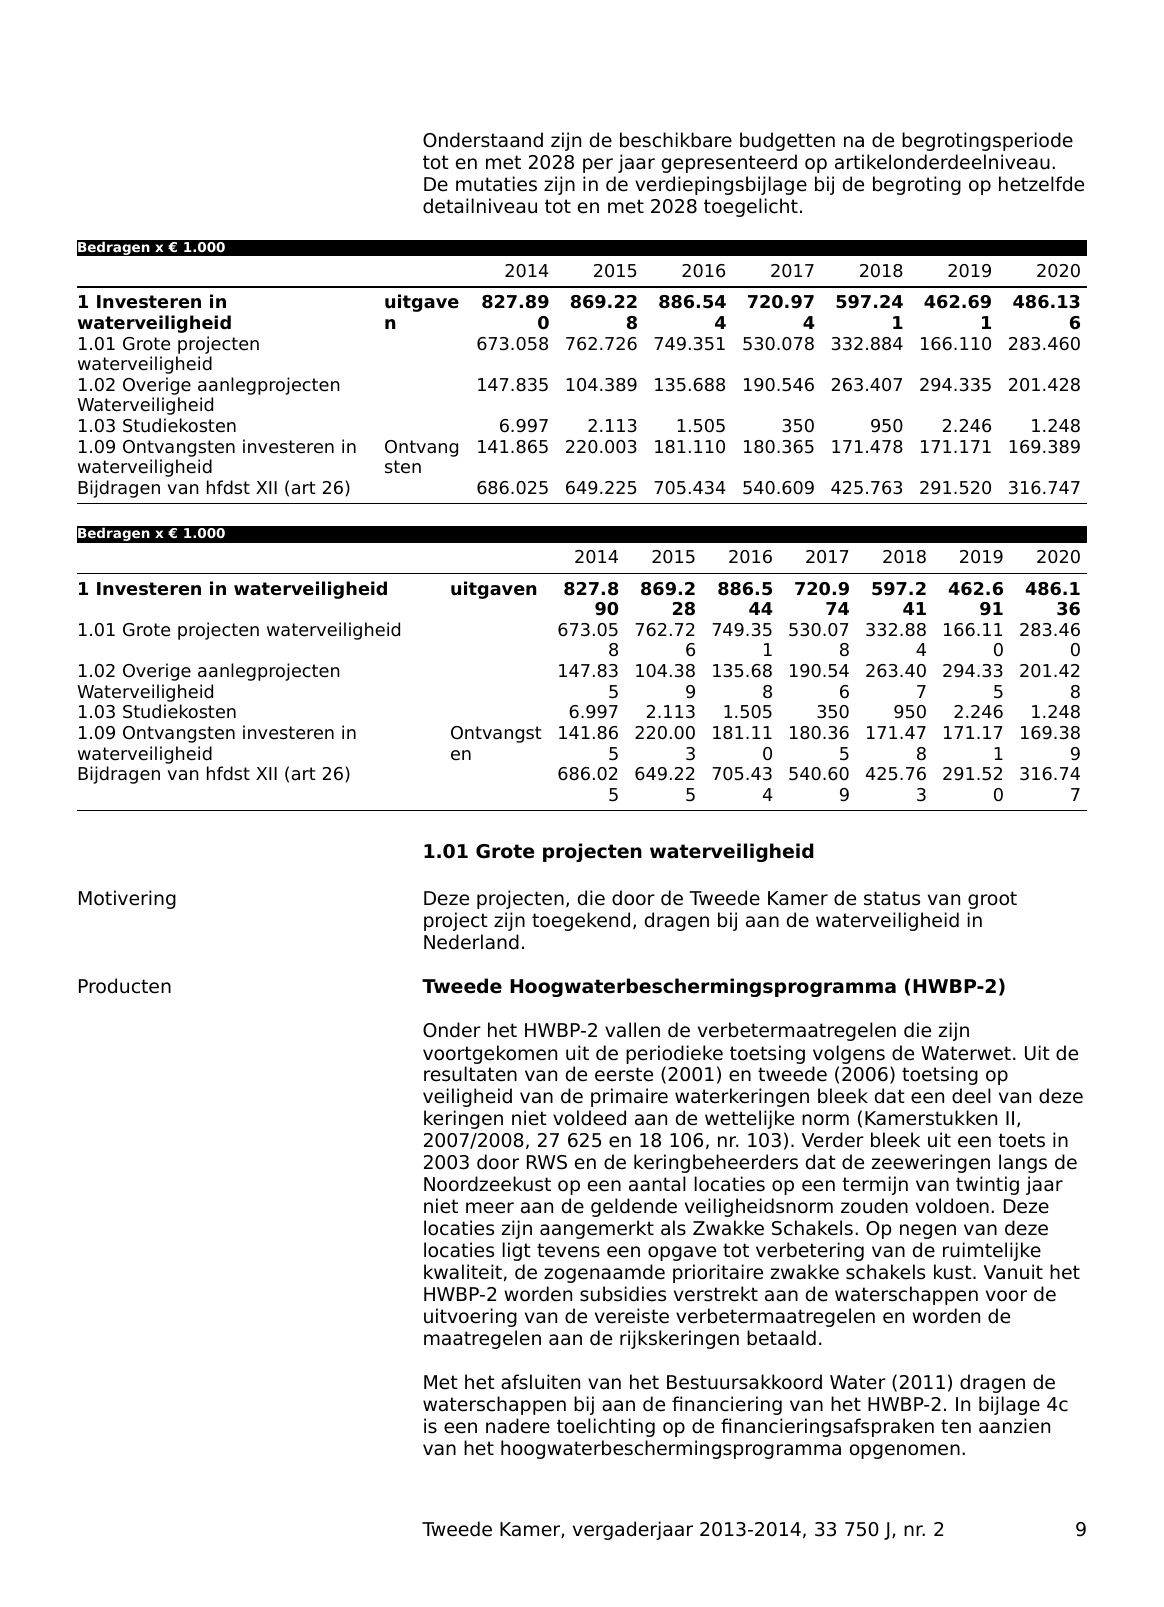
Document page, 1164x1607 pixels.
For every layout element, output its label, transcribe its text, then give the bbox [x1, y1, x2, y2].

table_cell 827.890 [548, 574, 625, 620]
table_cell [444, 661, 548, 702]
table_cell 425.763 [856, 764, 933, 810]
table_cell 2015 [555, 256, 644, 286]
table_cell 827.890 [466, 288, 555, 333]
table_cell [378, 375, 466, 416]
table_cell 1.01 Grote projecten waterveiligheid [77, 334, 378, 375]
table_cell 332.884 [856, 620, 933, 661]
table_cell 2018 [856, 543, 933, 573]
table_cell 673.058 [548, 620, 625, 661]
table_cell 263.407 [821, 375, 909, 416]
table_cell 190.546 [732, 375, 821, 416]
table_cell 2014 [466, 256, 555, 286]
table_cell 649.225 [625, 764, 702, 810]
table_cell 869.228 [555, 288, 644, 333]
table_cell 2016 [644, 256, 732, 286]
table_cell 220.003 [555, 437, 644, 478]
subtitle Tweede Hoogwaterbeschermingsprogramma (HWBP-2) [422, 976, 1087, 998]
table_header Bedragen x € 1.000 [77, 240, 1087, 255]
table_cell 425.763 [821, 478, 909, 503]
text Onderstaand zijn de beschikbare budgetten na de begrotingsperiode tot en met 2028 per jaar gepresenteerd op artikelonderdeelniveau. De mutaties zijn in de verdiepingsbijlage bij de begroting op hetzelfde detailniveau tot en met 2028 toegelicht. [422, 130, 1087, 218]
table_cell 673.058 [466, 334, 555, 375]
table_cell 1.505 [644, 416, 732, 437]
table_cell 1.09 Ontvangsten investeren in waterveiligheid [77, 723, 444, 764]
table_cell 2014 [548, 543, 625, 573]
table_cell 686.025 [548, 764, 625, 810]
table_cell 171.478 [821, 437, 909, 478]
table_cell 2.113 [555, 416, 644, 437]
table_cell 294.335 [909, 375, 998, 416]
table_cell 1.248 [1010, 702, 1087, 723]
table_cell 1 Investeren in waterveiligheid [77, 574, 444, 620]
table_cell 1.03 Studiekosten [77, 416, 378, 437]
table_cell 462.691 [933, 574, 1010, 620]
table_cell 135.688 [702, 661, 779, 702]
table_cell 166.110 [909, 334, 998, 375]
table_cell 869.228 [625, 574, 702, 620]
table_cell 597.241 [821, 288, 909, 333]
table_cell 462.691 [909, 288, 998, 333]
table_cell 1.02 Overige aanlegprojecten Waterveiligheid [77, 661, 444, 702]
table_cell 283.460 [1010, 620, 1087, 661]
table_cell 649.225 [555, 478, 644, 503]
table_cell Bijdragen van hfdst XII (art 26) [77, 478, 378, 503]
table_cell 720.974 [732, 288, 821, 333]
subtitle 1.01 Grote projecten waterveiligheid [422, 841, 1087, 863]
table_cell 749.351 [702, 620, 779, 661]
table_cell 350 [779, 702, 856, 723]
table_cell 332.884 [821, 334, 909, 375]
table_cell 350 [732, 416, 821, 437]
table_cell 141.865 [548, 723, 625, 764]
table_cell Ontvangsten [444, 723, 548, 764]
table_cell 6.997 [548, 702, 625, 723]
subtitle [77, 998, 399, 1006]
table_cell 180.365 [732, 437, 821, 478]
table_cell 749.351 [644, 334, 732, 375]
table_cell 1.03 Studiekosten [77, 702, 444, 723]
table_cell 2017 [779, 543, 856, 573]
text Met het afsluiten van het Bestuursakkoord Water (2011) dragen de waterschappen bij aan de financiering van het HWBP-2. In bijlage 4c is een nadere toelichting op de financieringsafspraken ten aanzien van het hoogwaterbeschermingsprogramma opgenomen. [422, 1372, 1087, 1460]
table_cell 540.609 [779, 764, 856, 810]
text Onder het HWBP-2 vallen de verbetermaatregelen die zijn voortgekomen uit de periodieke toetsing volgens de Waterwet. Uit de resultaten van de eerste (2001) en tweede (2006) toetsing op veiligheid van de primaire waterkeringen bleek dat een deel van deze keringen niet voldeed aan de wettelijke norm (Kamerstukken II, 2007/2008, 27 625 en 18 106, nr. 103). Verder bleek uit een toets in 2003 door RWS en de keringbeheerders dat de zeeweringen langs de Noordzeekust op een aantal locaties op een termijn van twintig jaar niet meer aan de geldende veiligheidsnorm zouden voldoen. Deze locaties zijn aangemerkt als Zwakke Schakels. Op negen van deze locaties ligt tevens een opgave tot verbetering van de ruimtelijke kwaliteit, de zogenaamde prioritaire zwakke schakels kust. Vanuit het HWBP-2 worden subsidies verstrekt aan de waterschappen voor de uitvoering van de vereiste verbetermaatregelen en worden de maatregelen aan de rijkskeringen betaald. [422, 1020, 1087, 1350]
table_cell 2019 [909, 256, 998, 286]
table_cell 220.003 [625, 723, 702, 764]
table_cell [444, 620, 548, 661]
table_cell [378, 256, 466, 286]
table_cell 2019 [933, 543, 1010, 573]
table_cell 316.747 [998, 478, 1087, 503]
table_cell 6.997 [466, 416, 555, 437]
table_cell 171.171 [933, 723, 1010, 764]
table_cell 886.544 [644, 288, 732, 333]
table_cell 886.544 [702, 574, 779, 620]
table_cell 486.136 [1010, 574, 1087, 620]
table_cell [77, 543, 444, 573]
table_cell 1.505 [702, 702, 779, 723]
table_cell 147.835 [466, 375, 555, 416]
table_cell [444, 543, 548, 573]
table_cell 169.389 [1010, 723, 1087, 764]
table_cell 2020 [998, 256, 1087, 286]
table_cell 190.546 [779, 661, 856, 702]
table_cell 181.110 [644, 437, 732, 478]
table_cell 180.365 [779, 723, 856, 764]
text Motivering [77, 888, 399, 910]
table_cell 762.726 [555, 334, 644, 375]
table_cell 135.688 [644, 375, 732, 416]
table_cell 1.01 Grote projecten waterveiligheid [77, 620, 444, 661]
table_cell 1.248 [998, 416, 1087, 437]
table_cell 181.110 [702, 723, 779, 764]
table_cell [444, 764, 548, 810]
table_cell 201.428 [998, 375, 1087, 416]
table_cell 2.246 [909, 416, 998, 437]
table_cell 530.078 [779, 620, 856, 661]
table_cell 201.428 [1010, 661, 1087, 702]
table_cell uitgaven [378, 288, 466, 333]
table_cell 2015 [625, 543, 702, 573]
table_cell [378, 478, 466, 503]
table_cell 263.407 [856, 661, 933, 702]
table_cell 291.520 [933, 764, 1010, 810]
text Deze projecten, die door de Tweede Kamer de status van groot project zijn toegekend, dragen bij aan de waterveiligheid in Nederland. [422, 888, 1087, 954]
table_cell 1.02 Overige aanlegprojecten Waterveiligheid [77, 375, 378, 416]
table_cell 2.246 [933, 702, 1010, 723]
table_cell 2016 [702, 543, 779, 573]
table_cell 705.434 [644, 478, 732, 503]
table_cell 141.865 [466, 437, 555, 478]
table_cell 104.389 [625, 661, 702, 702]
table_cell Ontvangsten [378, 437, 466, 478]
table_cell [378, 416, 466, 437]
table_cell 166.110 [933, 620, 1010, 661]
table_cell [444, 702, 548, 723]
table_cell 705.434 [702, 764, 779, 810]
table_cell 104.389 [555, 375, 644, 416]
table_cell 1 Investeren in waterveiligheid [77, 288, 378, 333]
table_cell 2018 [821, 256, 909, 286]
table_cell 540.609 [732, 478, 821, 503]
table_cell 950 [856, 702, 933, 723]
table_cell 169.389 [998, 437, 1087, 478]
table_cell 316.747 [1010, 764, 1087, 810]
table_cell 2017 [732, 256, 821, 286]
table_cell 294.335 [933, 661, 1010, 702]
text Producten [77, 976, 399, 998]
table_cell 686.025 [466, 478, 555, 503]
table_cell 2020 [1010, 543, 1087, 573]
table_header Bedragen x € 1.000 [77, 526, 1087, 542]
table_cell 720.974 [779, 574, 856, 620]
table_cell 2.113 [625, 702, 702, 723]
table_cell 1.09 Ontvangsten investeren in waterveiligheid [77, 437, 378, 478]
table_cell 147.835 [548, 661, 625, 702]
table_cell 283.460 [998, 334, 1087, 375]
table_cell 950 [821, 416, 909, 437]
table_cell [378, 334, 466, 375]
table_cell 486.136 [998, 288, 1087, 333]
table_cell 171.171 [909, 437, 998, 478]
table_cell uitgaven [444, 574, 548, 620]
table_cell 530.078 [732, 334, 821, 375]
table_cell 291.520 [909, 478, 998, 503]
table_cell [77, 256, 378, 286]
table_cell 597.241 [856, 574, 933, 620]
table_cell 762.726 [625, 620, 702, 661]
table_cell Bijdragen van hfdst XII (art 26) [77, 764, 444, 810]
table_cell 171.478 [856, 723, 933, 764]
